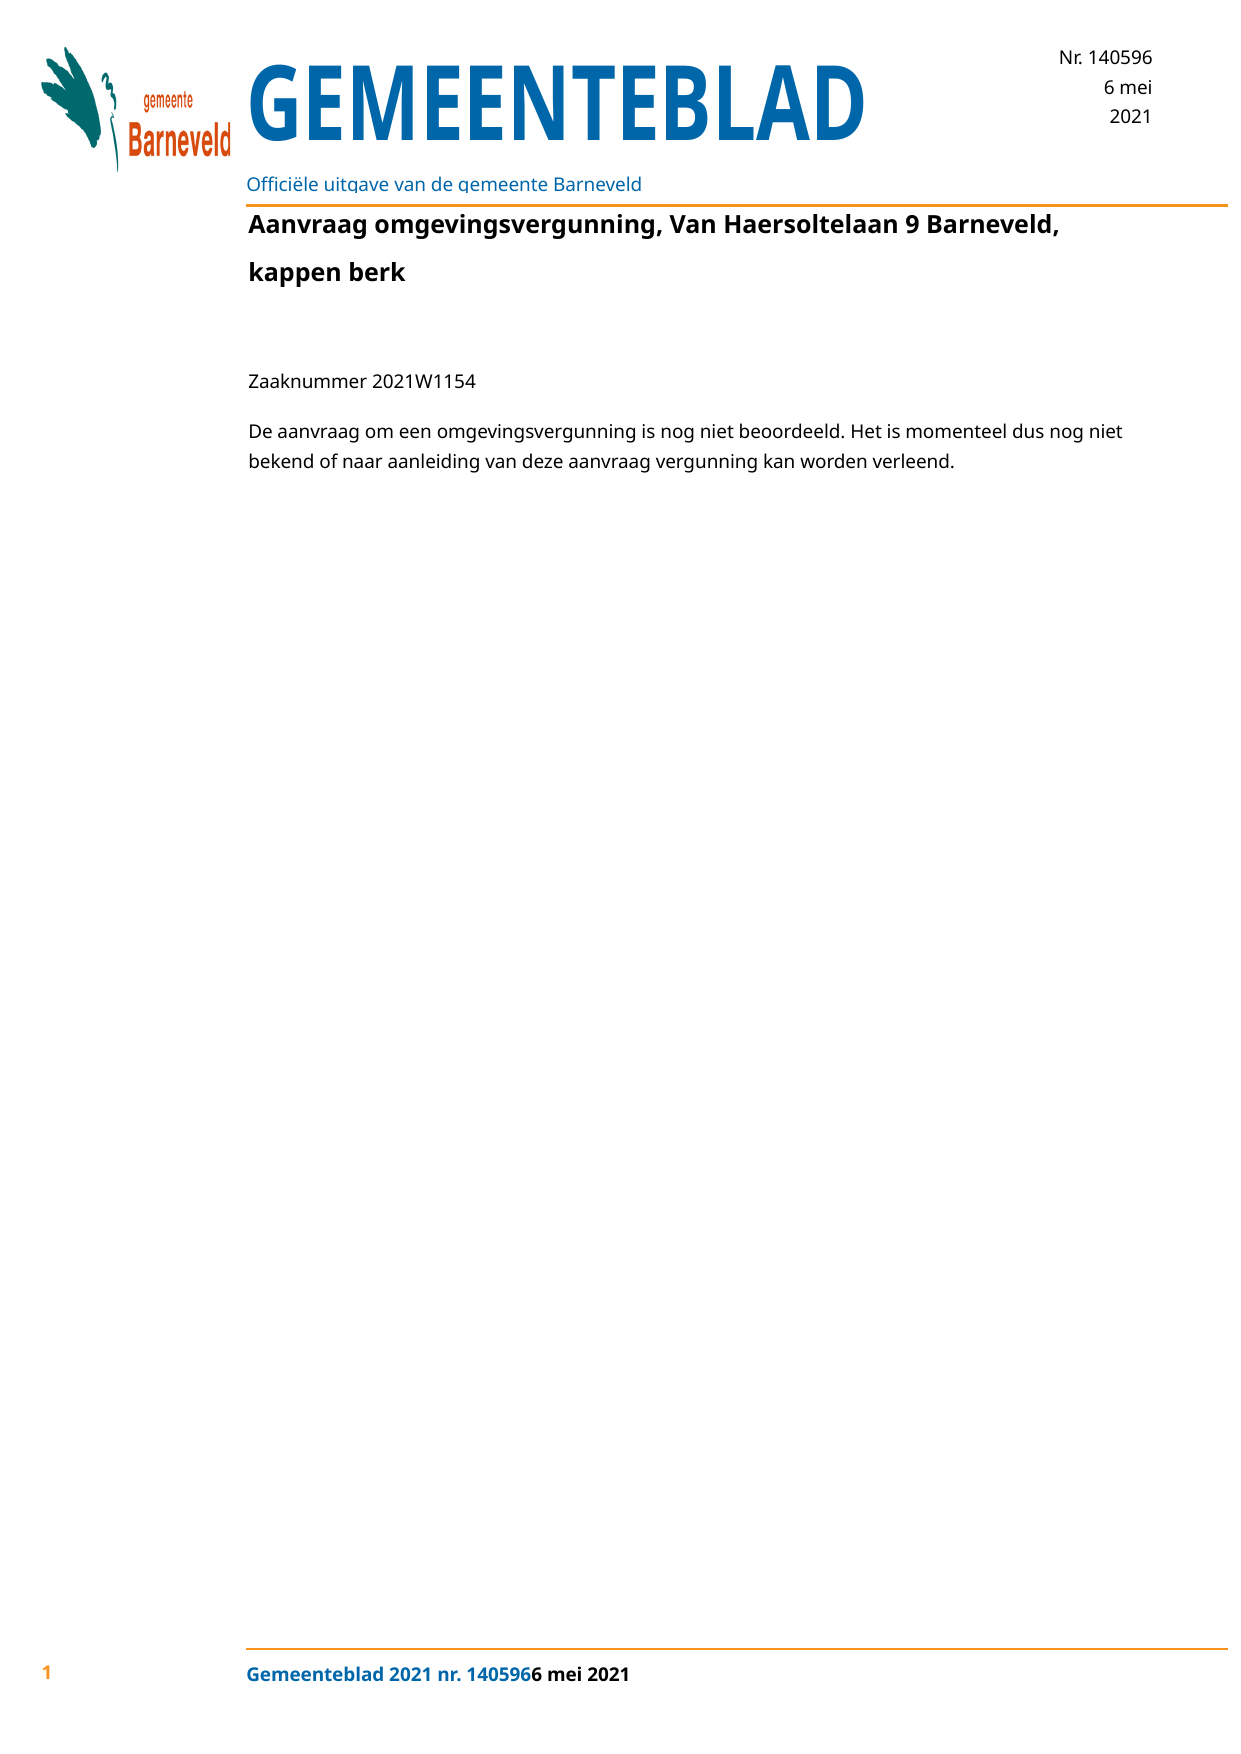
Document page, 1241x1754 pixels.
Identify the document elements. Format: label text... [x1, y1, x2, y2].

text Zaaknummer 2021W1154 [248, 368, 1152, 394]
text De aanvraag om een omgevingsvergunning is nog niet beoordeeld. Het is momenteel dus nog niet bekend of naar aanleiding van deze aanvraag vergunning kan worden verleend. [248, 419, 1152, 474]
text Aanvraag omgevingsvergunning, Van Haersoltelaan 9 Barneveld, kappen berk [248, 207, 1152, 288]
picture [41, 47, 231, 172]
